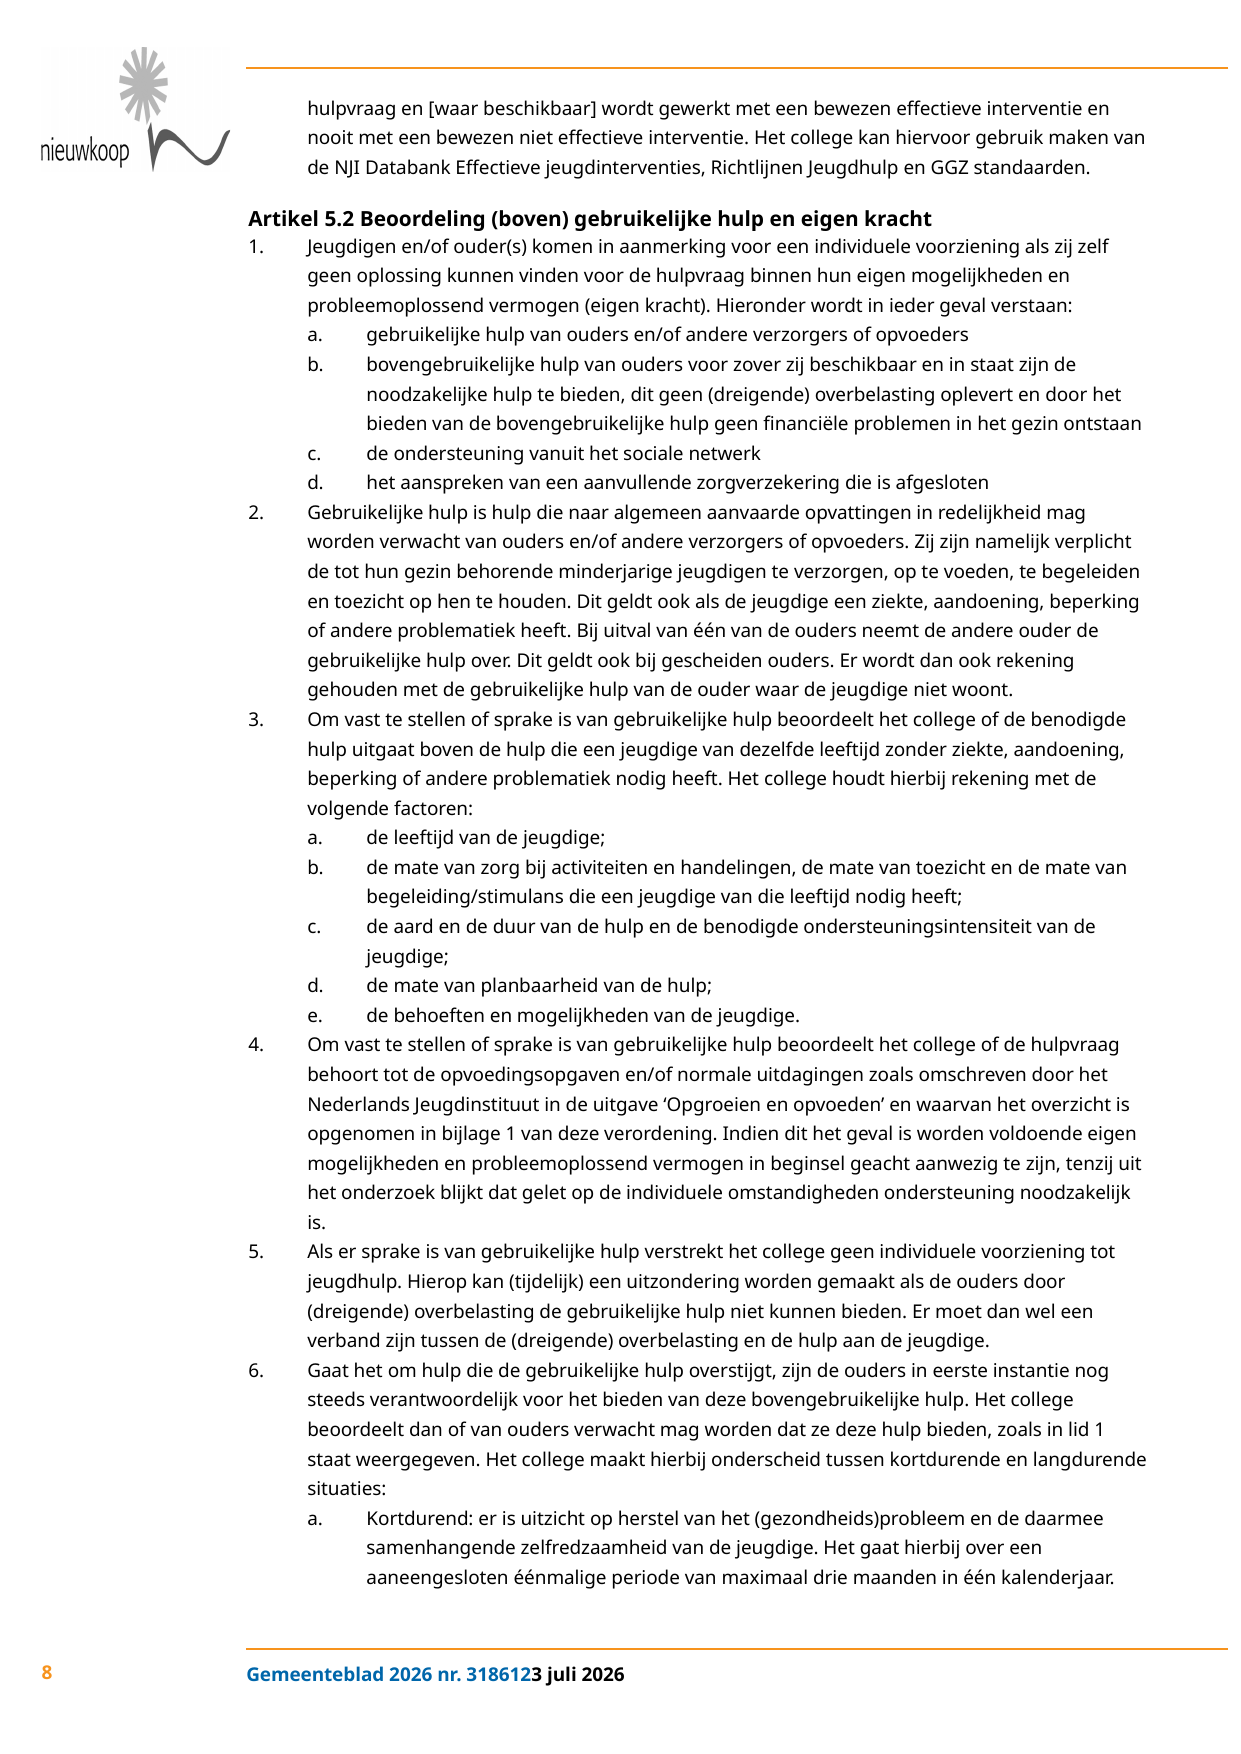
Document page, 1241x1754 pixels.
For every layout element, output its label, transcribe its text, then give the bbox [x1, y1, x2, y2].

list Om vast te stellen of sprake is van gebruikelijke hulp beoordeelt het college of de benodigde hulp uitgaat boven de hulp die een jeugdige van dezelfde leeftijd zonder ziekte, aandoening, beperking of andere problematiek nodig heeft. Het college houdt hierbij rekening met de volgende factoren: [248, 706, 1152, 821]
list de ondersteuning vanuit het sociale netwerk [307, 440, 1152, 466]
list de mate van planbaarheid van de hulp; [307, 972, 1152, 998]
list hulpvraag en [waar beschikbaar] wordt gewerkt met een bewezen effectieve interventie en nooit met een bewezen niet effectieve interventie. Het college kan hiervoor gebruik maken van de NJI Databank Effectieve jeugdinterventies, Richtlijnen Jeugdhulp en GGZ standaarden. [248, 95, 1152, 180]
list Gaat het om hulp die de gebruikelijke hulp overstijgt, zijn de ouders in eerste instantie nog steeds verantwoordelijk voor het bieden van deze bovengebruikelijke hulp. Het college beoordeelt dan of van ouders verwacht mag worden dat ze deze hulp bieden, zoals in lid 1 staat weergegeven. Het college maakt hierbij onderscheid tussen kortdurende en langdurende situaties: [248, 1357, 1152, 1501]
list de mate van zorg bij activiteiten en handelingen, de mate van toezicht en de mate van begeleiding/stimulans die een jeugdige van die leeftijd nodig heeft; [307, 854, 1152, 909]
list de leeftijd van de jeugdige; [307, 824, 1152, 850]
list Als er sprake is van gebruikelijke hulp verstrekt het college geen individuele voorziening tot jeugdhulp. Hierop kan (tijdelijk) een uitzondering worden gemaakt als de ouders door (dreigende) overbelasting de gebruikelijke hulp niet kunnen bieden. Er moet dan wel een verband zijn tussen de (dreigende) overbelasting en de hulp aan de jeugdige. [248, 1239, 1152, 1353]
list Gebruikelijke hulp is hulp die naar algemeen aanvaarde opvattingen in redelijkheid mag worden verwacht van ouders en/of andere verzorgers of opvoeders. Zij zijn namelijk verplicht de tot hun gezin behorende minderjarige jeugdigen te verzorgen, op te voeden, te begeleiden en toezicht op hen te houden. Dit geldt ook als de jeugdige een ziekte, aandoening, beperking of andere problematiek heeft. Bij uitval van één van de ouders neemt de andere ouder de gebruikelijke hulp over. Dit geldt ook bij gescheiden ouders. Er wordt dan ook rekening gehouden met de gebruikelijke hulp van de ouder waar de jeugdige niet woont. [248, 499, 1152, 702]
list Kortdurend: er is uitzicht op herstel van het (gezondheids)probleem en de daarmee samenhangende zelfredzaamheid van de jeugdige. Het gaat hierbij over een aaneengesloten éénmalige periode van maximaal drie maanden in één kalenderjaar. [307, 1505, 1152, 1590]
list Jeugdigen en/of ouder(s) komen in aanmerking voor een individuele voorziening als zij zelf geen oplossing kunnen vinden voor de hulpvraag binnen hun eigen mogelijkheden en probleemoplossend vermogen (eigen kracht). Hieronder wordt in ieder geval verstaan: [248, 233, 1152, 318]
list het aanspreken van een aanvullende zorgverzekering die is afgesloten [307, 469, 1152, 495]
list de aard en de duur van de hulp en de benodigde ondersteuningsintensiteit van de jeugdige; [307, 913, 1152, 968]
list gebruikelijke hulp van ouders en/of andere verzorgers of opvoeders [307, 322, 1152, 347]
text Artikel 5.2 Beoordeling (boven) gebruikelijke hulp en eigen kracht [248, 204, 1152, 233]
list Om vast te stellen of sprake is van gebruikelijke hulp beoordeelt het college of de hulpvraag behoort tot de opvoedingsopgaven en/of normale uitdagingen zoals omschreven door het Nederlands Jeugdinstituut in de uitgave ‘Opgroeien en opvoeden’ en waarvan het overzicht is opgenomen in bijlage 1 van deze verordening. Indien dit het geval is worden voldoende eigen mogelijkheden en probleemoplossend vermogen in beginsel geacht aanwezig te zijn, tenzij uit het onderzoek blijkt dat gelet op de individuele omstandigheden ondersteuning noodzakelijk is. [248, 1032, 1152, 1235]
list de behoeften en mogelijkheden van de jeugdige. [307, 1002, 1152, 1028]
picture [41, 47, 231, 172]
list bovengebruikelijke hulp van ouders voor zover zij beschikbaar en in staat zijn de noodzakelijke hulp te bieden, dit geen (dreigende) overbelasting oplevert en door het bieden van de bovengebruikelijke hulp geen financiële problemen in het gezin ontstaan [307, 351, 1152, 436]
